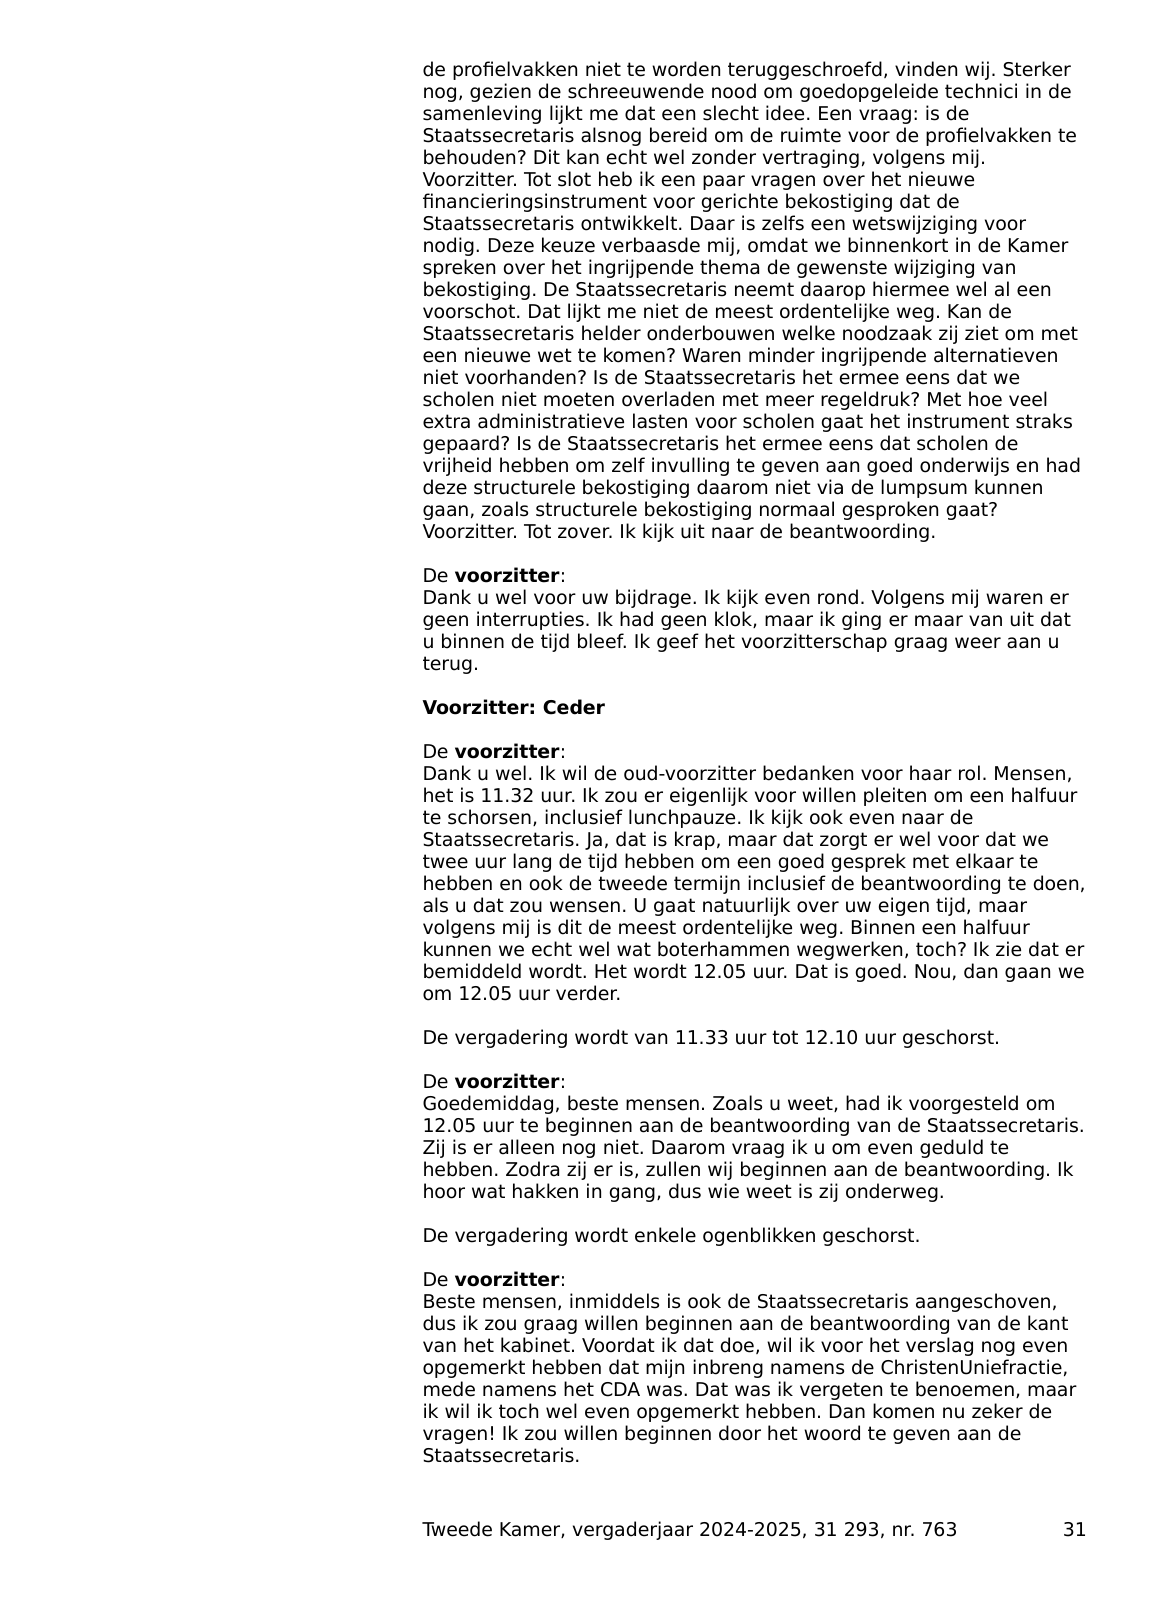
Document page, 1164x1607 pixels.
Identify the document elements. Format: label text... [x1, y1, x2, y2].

text Voorzitter. Tot zover. Ik kijk uit naar de beantwoording. [422, 521, 1087, 543]
text Beste mensen, inmiddels is ook de Staatssecretaris aangeschoven, dus ik zou graag willen beginnen aan de beantwoording van de kant van het kabinet. Voordat ik dat doe, wil ik voor het verslag nog even opgemerkt hebben dat mijn inbreng namens de ChristenUniefractie, mede namens het CDA was. Dat was ik vergeten te benoemen, maar ik wil ik toch wel even opgemerkt hebben. Dan komen nu zeker de vragen! Ik zou willen beginnen door het woord te geven aan de Staatssecretaris. [422, 1291, 1087, 1467]
text Voorzitter. Tot slot heb ik een paar vragen over het nieuwe financieringsinstrument voor gerichte bekostiging dat de Staatssecretaris ontwikkelt. Daar is zelfs een wetswijziging voor nodig. Deze keuze verbaasde mij, omdat we binnenkort in de Kamer spreken over het ingrijpende thema de gewenste wijziging van bekostiging. De Staatssecretaris neemt daarop hiermee wel al een voorschot. Dat lijkt me niet de meest ordentelijke weg. Kan de Staatssecretaris helder onderbouwen welke noodzaak zij ziet om met een nieuwe wet te komen? Waren minder ingrijpende alternatieven niet voorhanden? Is de Staatssecretaris het ermee eens dat we scholen niet moeten overladen met meer regeldruk? Met hoe veel extra administratieve lasten voor scholen gaat het instrument straks gepaard? Is de Staatssecretaris het ermee eens dat scholen de vrijheid hebben om zelf invulling te geven aan goed onderwijs en had deze structurele bekostiging daarom niet via de lumpsum kunnen gaan, zoals structurele bekostiging normaal gesproken gaat? [422, 169, 1087, 521]
text De vergadering wordt van 11.33 uur tot 12.10 uur geschorst. [422, 1027, 1087, 1049]
text Dank u wel voor uw bijdrage. Ik kijk even rond. Volgens mij waren er geen interrupties. Ik had geen klok, maar ik ging er maar van uit dat u binnen de tijd bleef. Ik geef het voorzitterschap graag weer aan u terug. [422, 587, 1087, 675]
text Dank u wel. Ik wil de oud-voorzitter bedanken voor haar rol. Mensen, het is 11.32 uur. Ik zou er eigenlijk voor willen pleiten om een halfuur te schorsen, inclusief lunchpauze. Ik kijk ook even naar de Staatssecretaris. Ja, dat is krap, maar dat zorgt er wel voor dat we twee uur lang de tijd hebben om een goed gesprek met elkaar te hebben en ook de tweede termijn inclusief de beantwoording te doen, als u dat zou wensen. U gaat natuurlijk over uw eigen tijd, maar volgens mij is dit de meest ordentelijke weg. Binnen een halfuur kunnen we echt wel wat boterhammen wegwerken, toch? Ik zie dat er bemiddeld wordt. Het wordt 12.05 uur. Dat is goed. Nou, dan gaan we om 12.05 uur verder. [422, 763, 1087, 1005]
text de profielvakken niet te worden teruggeschroefd, vinden wij. Sterker nog, gezien de schreeuwende nood om goedopgeleide technici in de samenleving lijkt me dat een slecht idee. Een vraag: is de Staatssecretaris alsnog bereid om de ruimte voor de profielvakken te behouden? Dit kan echt wel zonder vertraging, volgens mij. [422, 59, 1087, 169]
subtitle Voorzitter: Ceder [422, 697, 1087, 719]
text De voorzitter: [422, 565, 1087, 587]
text De voorzitter: [422, 1269, 1087, 1291]
text De voorzitter: [422, 741, 1087, 763]
text De voorzitter: [422, 1071, 1087, 1093]
text De vergadering wordt enkele ogenblikken geschorst. [422, 1225, 1087, 1247]
text Goedemiddag, beste mensen. Zoals u weet, had ik voorgesteld om 12.05 uur te beginnen aan de beantwoording van de Staatssecretaris. Zij is er alleen nog niet. Daarom vraag ik u om even geduld te hebben. Zodra zij er is, zullen wij beginnen aan de beantwoording. Ik hoor wat hakken in gang, dus wie weet is zij onderweg. [422, 1093, 1087, 1203]
